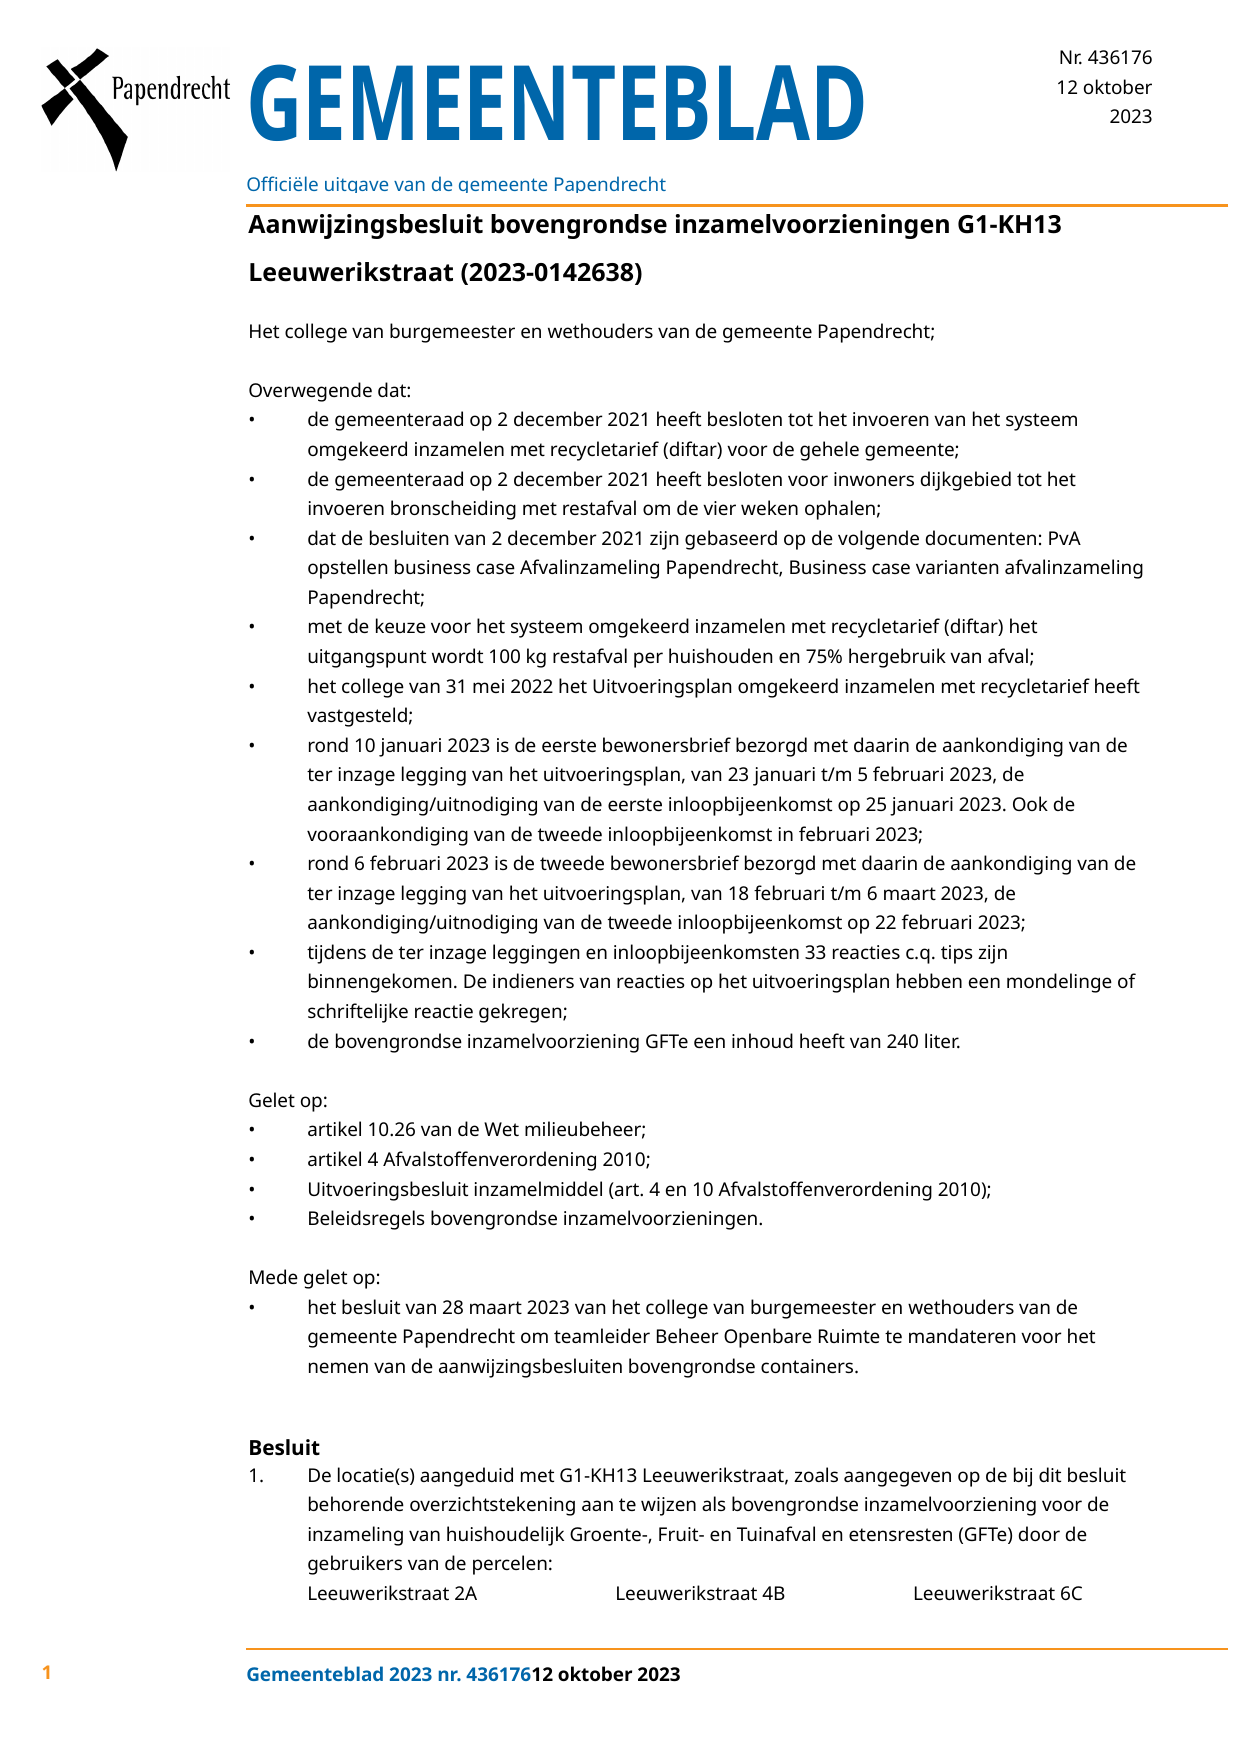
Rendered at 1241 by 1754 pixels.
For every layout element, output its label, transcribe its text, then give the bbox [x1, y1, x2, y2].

text Besluit [248, 1433, 1152, 1462]
list Beleidsregels bovengrondse inzamelvoorzieningen. [248, 1205, 1152, 1231]
list de bovengrondse inzamelvoorziening GFTe een inhoud heeft van 240 liter. [248, 1028, 1152, 1054]
list rond 10 januari 2023 is de eerste bewonersbrief bezorgd met daarin de aankondiging van de ter inzage legging van het uitvoeringsplan, van 23 januari t/m 5 februari 2023, de aankondiging/uitnodiging van de eerste inloopbijeenkomst op 25 januari 2023. Ook de vooraankondiging van de tweede inloopbijeenkomst in februari 2023; [248, 732, 1152, 847]
list De locatie(s) aangeduid met G1-KH13 Leeuwerikstraat, zoals aangegeven op de bij dit besluit behorende overzichtstekening aan te wijzen als bovengrondse inzamelvoorziening voor de inzameling van huishoudelijk Groente-, Fruit- en Tuinafval en etensresten (GFTe) door de gebruikers van de percelen: [248, 1462, 1152, 1576]
list tijdens de ter inzage leggingen en inloopbijeenkomsten 33 reacties c.q. tips zijn binnengekomen. De indieners van reacties op het uitvoeringsplan hebben een mondelinge of schriftelijke reactie gekregen; [248, 939, 1152, 1024]
list het besluit van 28 maart 2023 van het college van burgemeester en wethouders van de gemeente Papendrecht om teamleider Beheer Openbare Ruimte te mandateren voor het nemen van de aanwijzingsbesluiten bovengrondse containers. [248, 1294, 1152, 1379]
list artikel 10.26 van de Wet milieubeheer; [248, 1117, 1152, 1142]
list artikel 4 Afvalstoffenverordening 2010; [248, 1146, 1152, 1172]
picture [41, 47, 231, 172]
list de gemeenteraad op 2 december 2021 heeft besloten voor inwoners dijkgebied tot het invoeren bronscheiding met restafval om de vier weken ophalen; [248, 466, 1152, 521]
list dat de besluiten van 2 december 2021 zijn gebaseerd op de volgende documenten: PvA opstellen business case Afvalinzameling Papendrecht, Business case varianten afvalinzameling Papendrecht; [248, 525, 1152, 610]
list het college van 31 mei 2022 het Uitvoeringsplan omgekeerd inzamelen met recycletarief heeft vastgesteld; [248, 673, 1152, 728]
text Het college van burgemeester en wethouders van de gemeente Papendrecht; [248, 318, 1152, 344]
text Overwegende dat: [248, 377, 1152, 403]
table_header Leeuwerikstraat 4B [556, 1580, 854, 1606]
list rond 6 februari 2023 is de tweede bewonersbrief bezorgd met daarin de aankondiging van de ter inzage legging van het uitvoeringsplan, van 18 februari t/m 6 maart 2023, de aankondiging/uitnodiging van de tweede inloopbijeenkomst op 22 februari 2023; [248, 850, 1152, 935]
table_header Leeuwerikstraat 2A [248, 1580, 556, 1606]
text Aanwijzingsbesluit bovengrondse inzamelvoorzieningen G1-KH13 Leeuwerikstraat (2023-0142638) [248, 207, 1152, 288]
list met de keuze voor het systeem omgekeerd inzamelen met recycletarief (diftar) het uitgangspunt wordt 100 kg restafval per huishouden en 75% hergebruik van afval; [248, 614, 1152, 669]
list de gemeenteraad op 2 december 2021 heeft besloten tot het invoeren van het systeem omgekeerd inzamelen met recycletarief (diftar) voor de gehele gemeente; [248, 407, 1152, 462]
text Mede gelet op: [248, 1264, 1152, 1290]
list Uitvoeringsbesluit inzamelmiddel (art. 4 en 10 Afvalstoffenverordening 2010); [248, 1176, 1152, 1202]
text Gelet op: [248, 1087, 1152, 1113]
table_header Leeuwerikstraat 6C [854, 1580, 1152, 1606]
